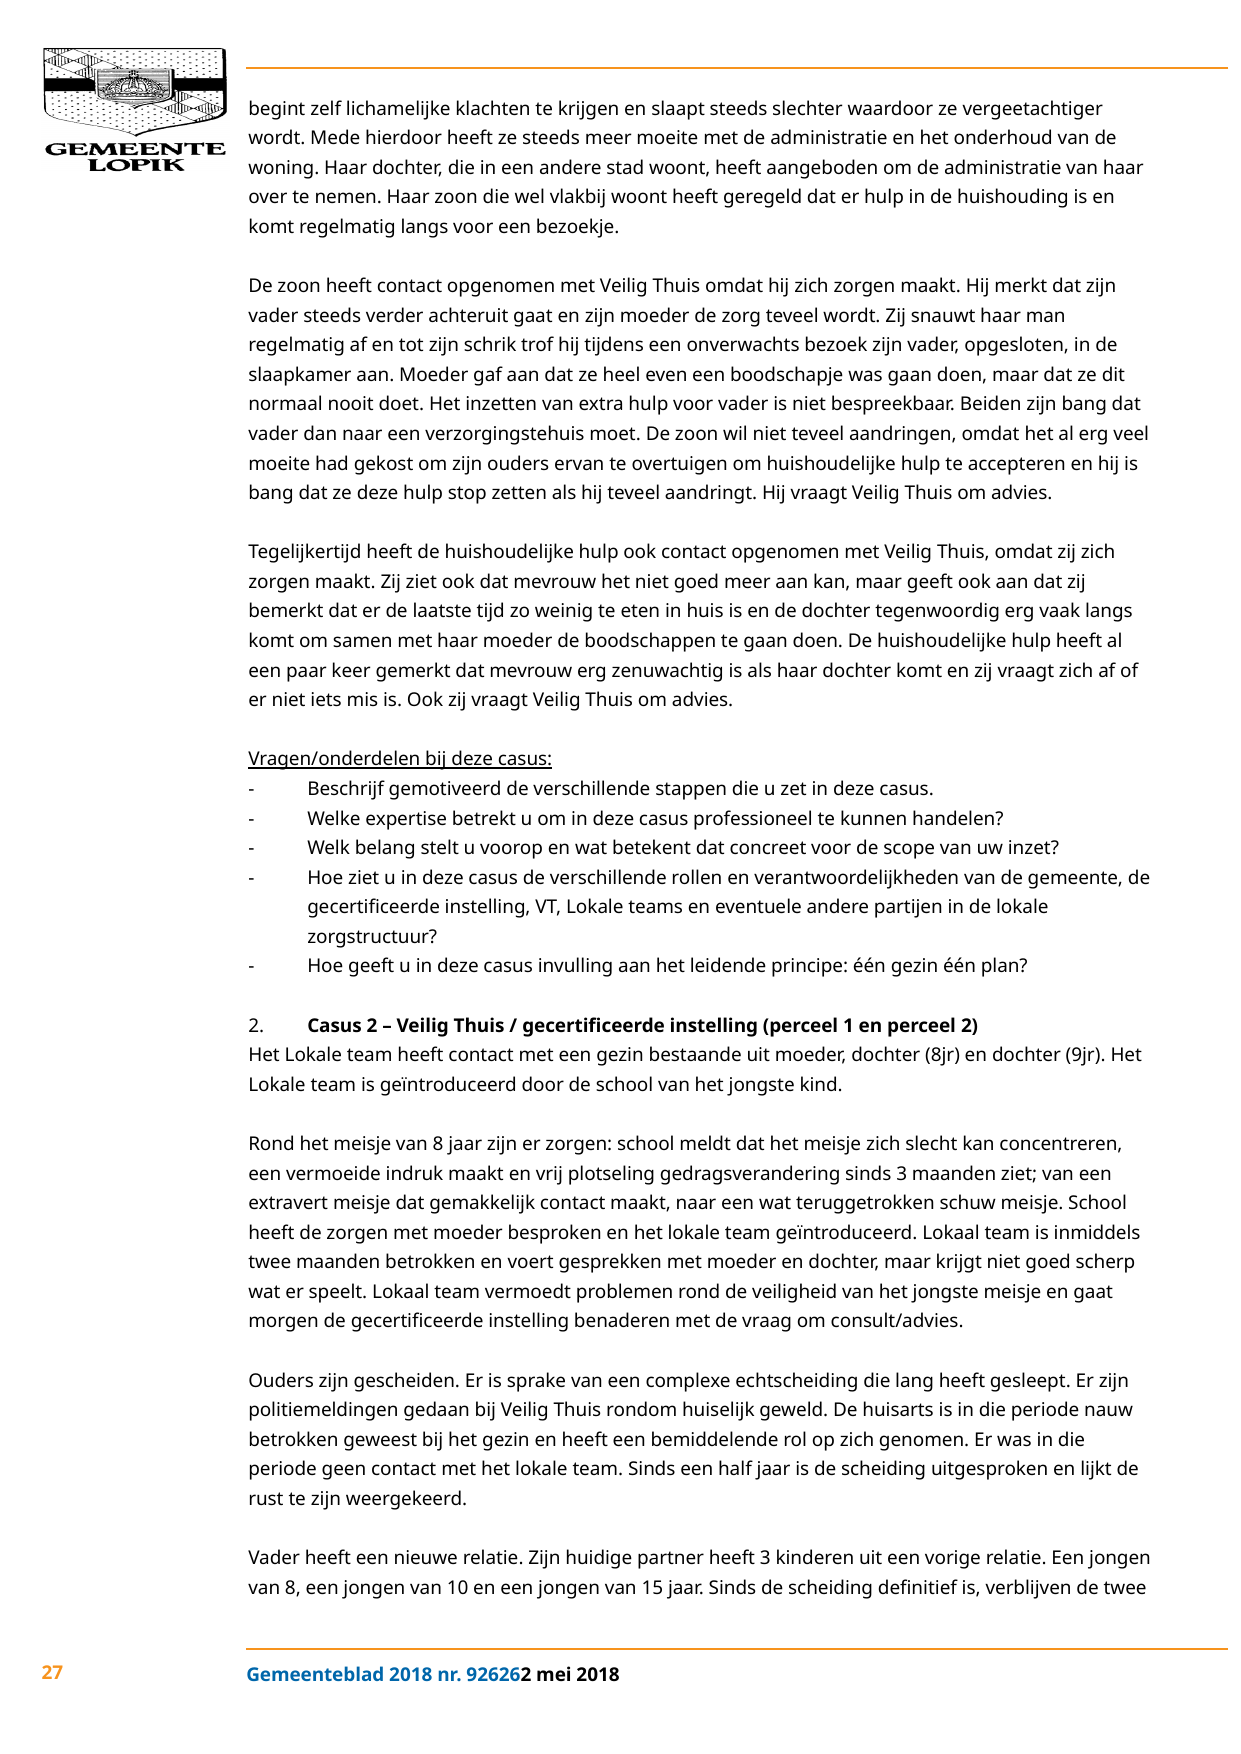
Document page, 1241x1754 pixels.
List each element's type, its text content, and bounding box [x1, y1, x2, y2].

text Vader heeft een nieuwe relatie. Zijn huidige partner heeft 3 kinderen uit een vorige relatie. Een jongen van 8, een jongen van 10 en een jongen van 15 jaar. Sinds de scheiding definitief is, verblijven de twee [248, 1544, 1152, 1600]
text Het Lokale team heeft contact met een gezin bestaande uit moeder, dochter (8jr) en dochter (9jr). Het Lokale team is geïntroduceerd door de school van het jongste kind. [248, 1041, 1152, 1097]
list Casus 2 – Veilig Thuis / gecertificeerde instelling (perceel 1 en perceel 2) [248, 1012, 1152, 1038]
text Vragen/onderdelen bij deze casus: [248, 746, 1152, 771]
text begint zelf lichamelijke klachten te krijgen en slaapt steeds slechter waardoor ze vergeetachtiger wordt. Mede hierdoor heeft ze steeds meer moeite met de administratie en het onderhoud van de woning. Haar dochter, die in een andere stad woont, heeft aangeboden om de administratie van haar over te nemen. Haar zoon die wel vlakbij woont heeft geregeld dat er hulp in de huishouding is en komt regelmatig langs voor een bezoekje. [248, 95, 1152, 239]
list Beschrijf gemotiveerd de verschillende stappen die u zet in deze casus. [248, 775, 1152, 801]
picture [41, 47, 231, 172]
text De zoon heeft contact opgenomen met Veilig Thuis omdat hij zich zorgen maakt. Hij merkt dat zijn vader steeds verder achteruit gaat en zijn moeder de zorg teveel wordt. Zij snauwt haar man regelmatig af en tot zijn schrik trof hij tijdens een onverwachts bezoek zijn vader, opgesloten, in de slaapkamer aan. Moeder gaf aan dat ze heel even een boodschapje was gaan doen, maar dat ze dit normaal nooit doet. Het inzetten van extra hulp voor vader is niet bespreekbaar. Beiden zijn bang dat vader dan naar een verzorgingstehuis moet. De zoon wil niet teveel aandringen, omdat het al erg veel moeite had gekost om zijn ouders ervan te overtuigen om huishoudelijke hulp te accepteren en hij is bang dat ze deze hulp stop zetten als hij teveel aandringt. Hij vraagt Veilig Thuis om advies. [248, 272, 1152, 505]
list Hoe geeft u in deze casus invulling aan het leidende principe: één gezin één plan? [248, 953, 1152, 978]
text Tegelijkertijd heeft de huishoudelijke hulp ook contact opgenomen met Veilig Thuis, omdat zij zich zorgen maakt. Zij ziet ook dat mevrouw het niet goed meer aan kan, maar geeft ook aan dat zij bemerkt dat er de laatste tijd zo weinig te eten in huis is en de dochter tegenwoordig erg vaak langs komt om samen met haar moeder de boodschappen te gaan doen. De huishoudelijke hulp heeft al een paar keer gemerkt dat mevrouw erg zenuwachtig is als haar dochter komt en zij vraagt zich af of er niet iets mis is. Ook zij vraagt Veilig Thuis om advies. [248, 538, 1152, 712]
text Rond het meisje van 8 jaar zijn er zorgen: school meldt dat het meisje zich slecht kan concentreren, een vermoeide indruk maakt en vrij plotseling gedragsverandering sinds 3 maanden ziet; van een extravert meisje dat gemakkelijk contact maakt, naar een wat teruggetrokken schuw meisje. School heeft de zorgen met moeder besproken en het lokale team geïntroduceerd. Lokaal team is inmiddels twee maanden betrokken en voert gesprekken met moeder en dochter, maar krijgt niet goed scherp wat er speelt. Lokaal team vermoedt problemen rond de veiligheid van het jongste meisje en gaat morgen de gecertificeerde instelling benaderen met de vraag om consult/advies. [248, 1130, 1152, 1333]
list Welke expertise betrekt u om in deze casus professioneel te kunnen handelen? [248, 805, 1152, 831]
list Hoe ziet u in deze casus de verschillende rollen en verantwoordelijkheden van de gemeente, de gecertificeerde instelling, VT, Lokale teams en eventuele andere partijen in de lokale zorgstructuur? [248, 864, 1152, 949]
text Ouders zijn gescheiden. Er is sprake van een complexe echtscheiding die lang heeft gesleept. Er zijn politiemeldingen gedaan bij Veilig Thuis rondom huiselijk geweld. De huisarts is in die periode nauw betrokken geweest bij het gezin en heeft een bemiddelende rol op zich genomen. Er was in die periode geen contact met het lokale team. Sinds een half jaar is de scheiding uitgesproken en lijkt de rust te zijn weergekeerd. [248, 1367, 1152, 1511]
list Welk belang stelt u voorop en wat betekent dat concreet voor de scope van uw inzet? [248, 834, 1152, 860]
